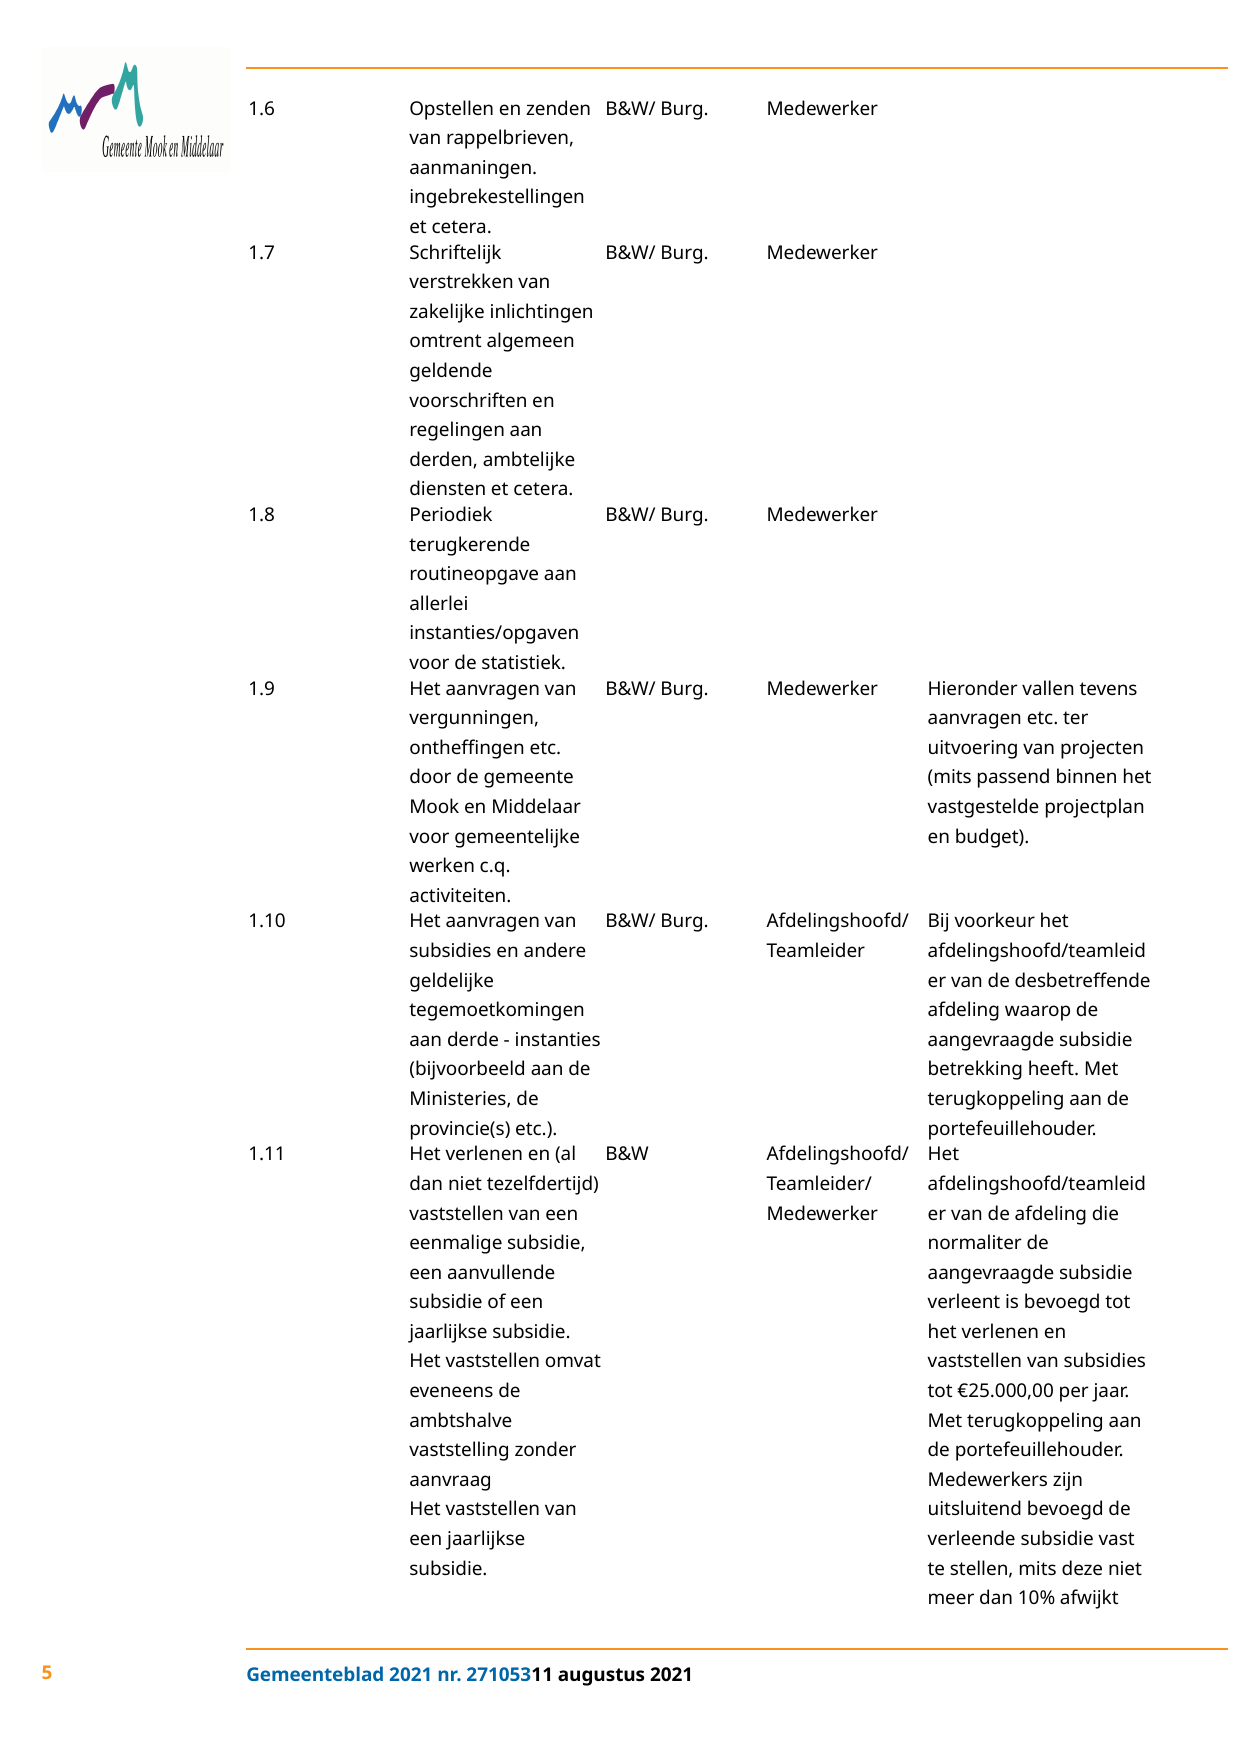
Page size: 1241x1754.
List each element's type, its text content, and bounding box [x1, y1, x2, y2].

picture [41, 47, 231, 172]
table_cell Medewerker [766, 501, 927, 675]
table_cell Periodiek terugkerende routineopgave aan allerlei instanties/opgaven voor de statistiek. [409, 501, 605, 675]
table_cell Bij voorkeur het afdelingshoofd/teamleider van de desbetreffende afdeling waarop de aangevraagde subsidie betrekking heeft. Met terugkoppeling aan de portefeuillehouder. [928, 908, 1152, 1141]
table_cell Het aanvragen van subsidies en andere geldelijke tegemoetkomingen aan derde - instanties (bijvoorbeeld aan de Ministeries, de provincie(s) etc.). [409, 908, 605, 1141]
table_cell [928, 239, 1152, 501]
table_cell 1.8 [248, 501, 409, 675]
table_cell Hieronder vallen tevens aanvragen etc. ter uitvoering van projecten (mits passend binnen het vastgestelde projectplan en budget). [928, 675, 1152, 908]
table_cell 1.6 [248, 95, 409, 239]
table_cell B&W/ Burg. [605, 675, 766, 908]
table_cell B&W [605, 1141, 766, 1610]
table_cell [928, 95, 1152, 239]
table_cell 1.10 [248, 908, 409, 1141]
table_cell Het aanvragen van vergunningen, ontheffingen etc. door de gemeente Mook en Middelaar voor gemeentelijke werken c.q. activiteiten. [409, 675, 605, 908]
table_cell [928, 501, 1152, 675]
table_cell Medewerker [766, 239, 927, 501]
table_cell Afdelingshoofd/Teamleider/Medewerker [766, 1141, 927, 1610]
table_cell Het verlenen en (al dan niet tezelfdertijd) vaststellen van een eenmalige subsidie, een aanvullende subsidie of een jaarlijkse subsidie. Het vaststellen omvat eveneens de ambtshalve vaststelling zonder aanvraag Het vaststellen van een jaarlijkse subsidie. [409, 1141, 605, 1610]
table_cell Afdelingshoofd/Teamleider [766, 908, 927, 1141]
table_cell B&W/ Burg. [605, 95, 766, 239]
table_cell Opstellen en zenden van rappelbrieven, aanmaningen. ingebrekestellingen et cetera. [409, 95, 605, 239]
table_cell 1.9 [248, 675, 409, 908]
table_cell 1.7 [248, 239, 409, 501]
table_cell 1.11 [248, 1141, 409, 1610]
table_cell B&W/ Burg. [605, 239, 766, 501]
table_cell Medewerker [766, 675, 927, 908]
table_cell B&W/ Burg. [605, 501, 766, 675]
table_cell Schriftelijk verstrekken van zakelijke inlichtingen omtrent algemeen geldende voorschriften en regelingen aan derden, ambtelijke diensten et cetera. [409, 239, 605, 501]
table_cell Medewerker [766, 95, 927, 239]
table_cell Het afdelingshoofd/teamleider van de afdeling die normaliter de aangevraagde subsidie verleent is bevoegd tot het verlenen en vaststellen van subsidies tot €25.000,00 per jaar. Met terugkoppeling aan de portefeuillehouder. Medewerkers zijn uitsluitend bevoegd de verleende subsidie vast te stellen, mits deze niet meer dan 10% afwijkt [928, 1141, 1152, 1610]
table_cell B&W/ Burg. [605, 908, 766, 1141]
